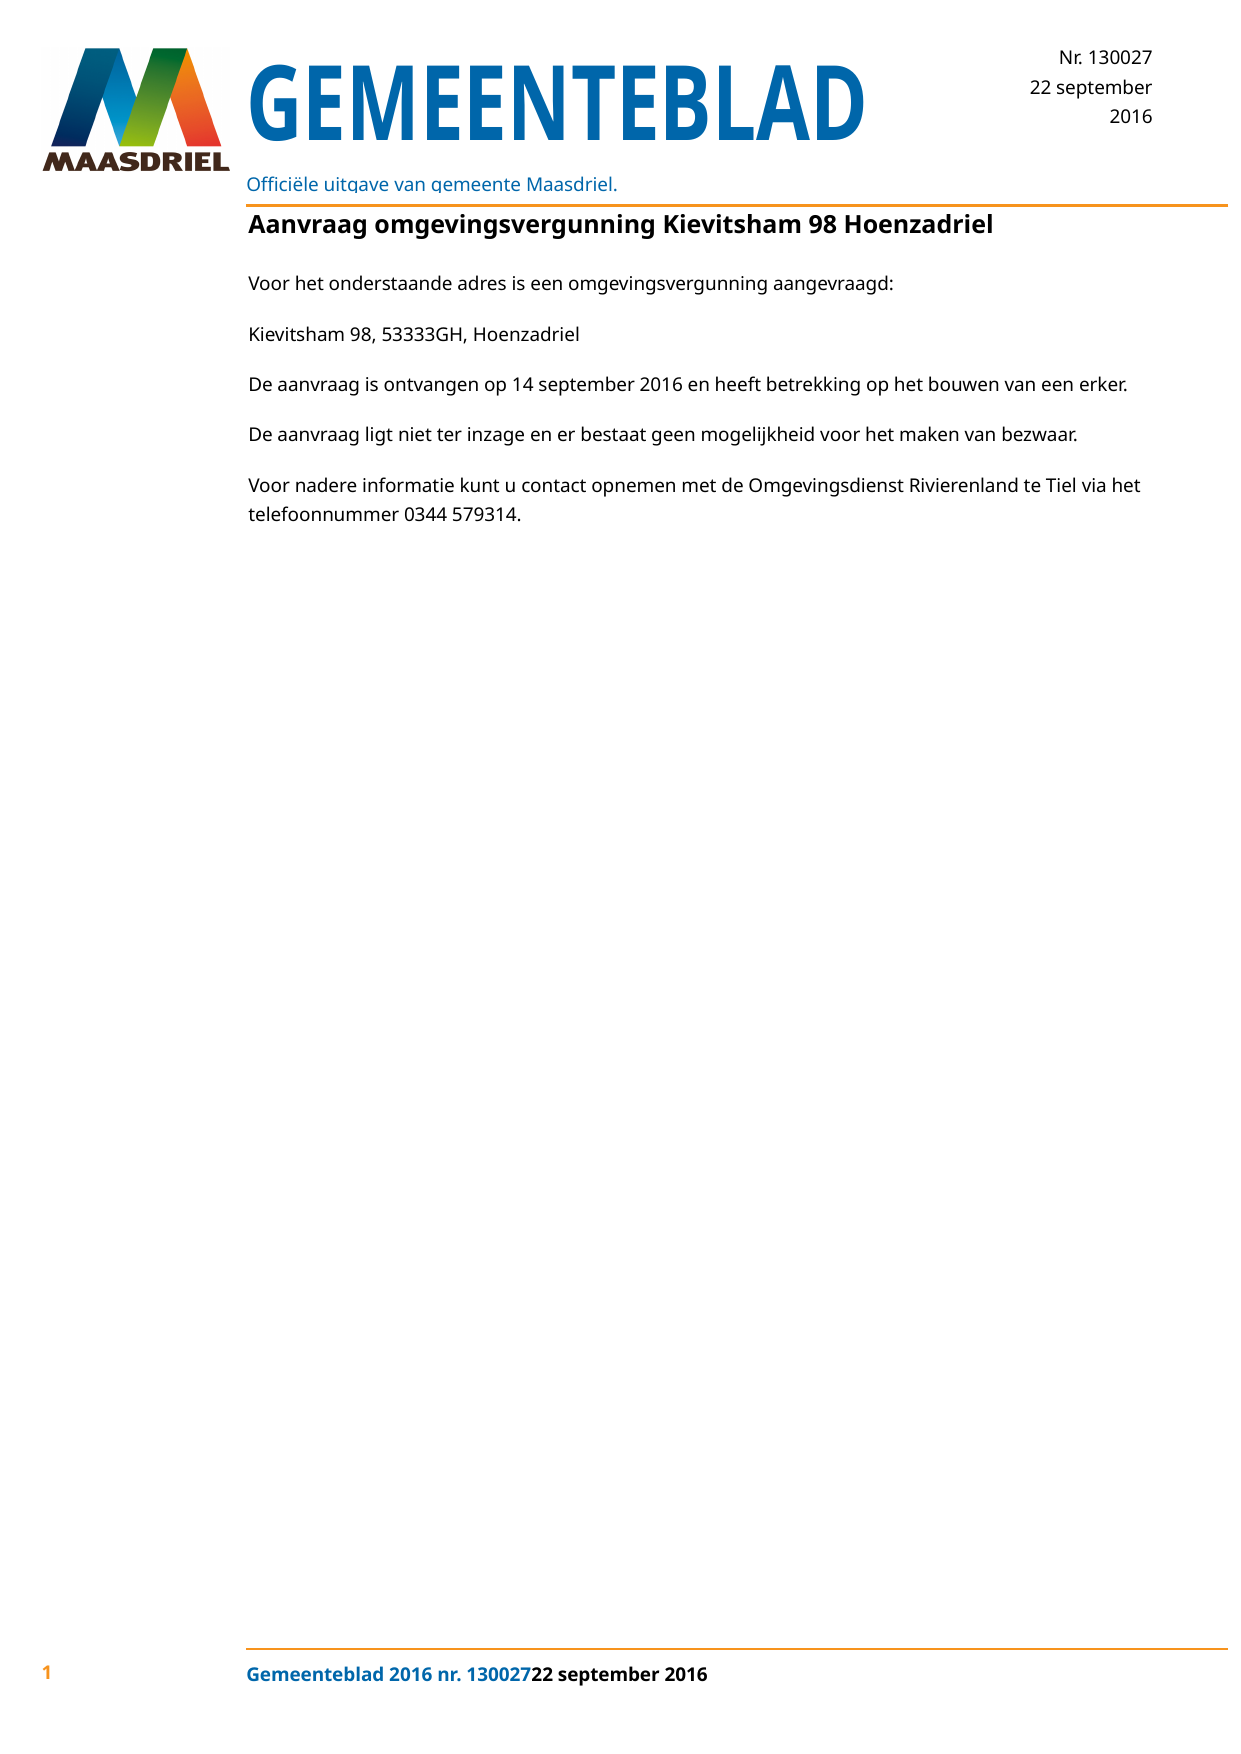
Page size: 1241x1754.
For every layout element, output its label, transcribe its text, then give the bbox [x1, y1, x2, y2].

picture [41, 47, 231, 172]
text Voor het onderstaande adres is een omgevingsvergunning aangevraagd: [248, 270, 1152, 296]
text Voor nadere informatie kunt u contact opnemen met de Omgevingsdienst Rivierenland te Tiel via het telefoonnummer 0344 579314. [248, 472, 1152, 527]
text De aanvraag is ontvangen op 14 september 2016 en heeft betrekking op het bouwen van een erker. [248, 371, 1152, 397]
text De aanvraag ligt niet ter inzage en er bestaat geen mogelijkheid voor het maken van bezwaar. [248, 422, 1152, 447]
text Aanvraag omgevingsvergunning Kievitsham 98 Hoenzadriel [248, 207, 1152, 241]
text Kievitsham 98, 53333GH, Hoenzadriel [248, 321, 1152, 346]
